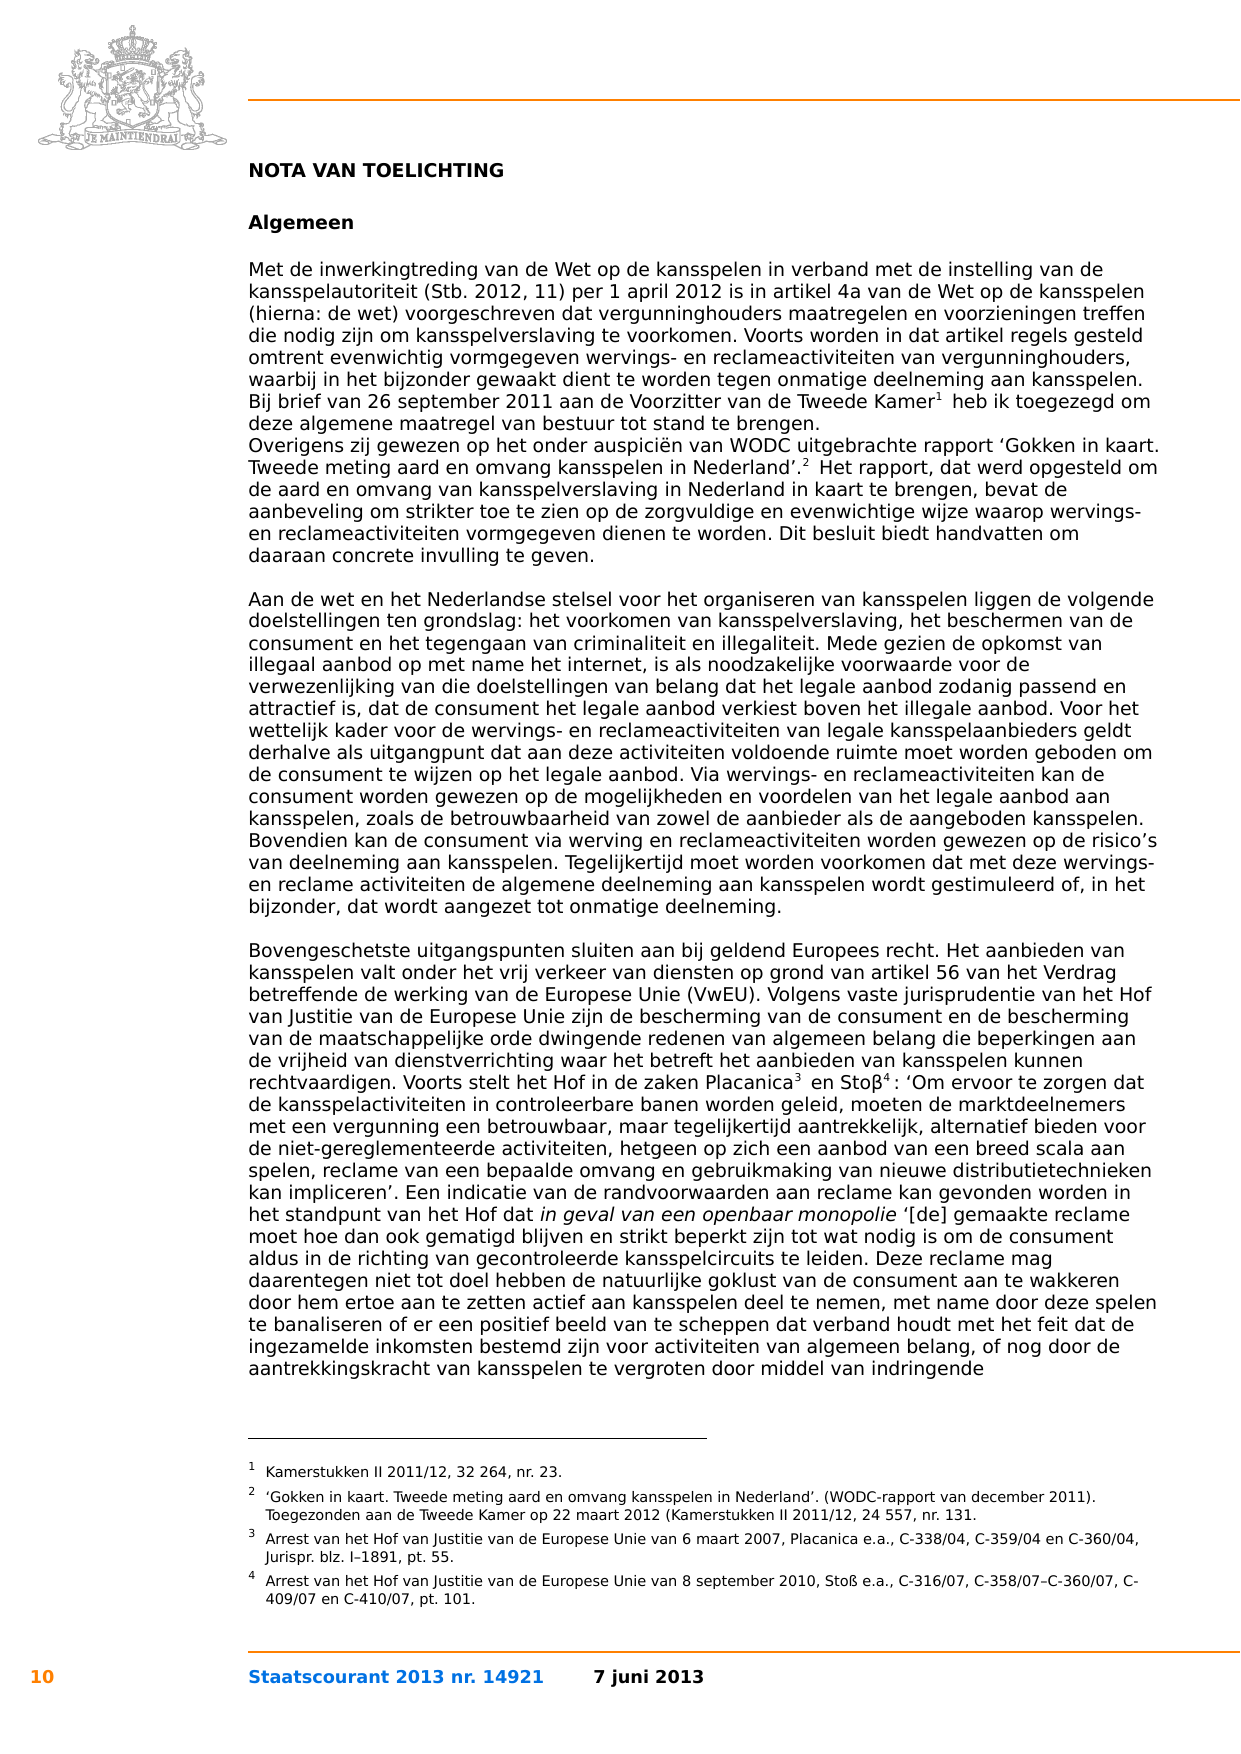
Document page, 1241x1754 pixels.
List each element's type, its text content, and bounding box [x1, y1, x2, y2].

text Bovengeschetste uitgangspunten sluiten aan bij geldend Europees recht. Het aanbieden van kansspelen valt onder het vrij verkeer van diensten op grond van artikel 56 van het Verdrag betreffende de werking van de Europese Unie (VwEU). Volgens vaste jurisprudentie van het Hof van Justitie van de Europese Unie zijn de bescherming van de consument en de bescherming van de maatschappelijke orde dwingende redenen van algemeen belang die beperkingen aan de vrijheid van dienstverrichting waar het betreft het aanbieden van kansspelen kunnen rechtvaardigen. Voorts stelt het Hof in de zaken Placanica en Stoβ: ‘Om ervoor te zorgen dat de kansspelactiviteiten in controleerbare banen worden geleid, moeten de marktdeelnemers met een vergunning een betrouwbaar, maar tegelijkertijd aantrekkelijk, alternatief bieden voor de niet-gereglementeerde activiteiten, hetgeen op zich een aanbod van een breed scala aan spelen, reclame van een bepaalde omvang en gebruikmaking van nieuwe distributietechnieken kan impliceren’. Een indicatie van de randvoorwaarden aan reclame kan gevonden worden in het standpunt van het Hof dat in geval van een openbaar monopolie ‘[de] gemaakte reclame moet hoe dan ook gematigd blijven en strikt beperkt zijn tot wat nodig is om de consument aldus in de richting van gecontroleerde kansspelcircuits te leiden. Deze reclame mag daarentegen niet tot doel hebben de natuurlijke goklust van de consument aan te wakkeren door hem ertoe aan te zetten actief aan kansspelen deel te nemen, met name door deze spelen te banaliseren of er een positief beeld van te scheppen dat verband houdt met het feit dat de ingezamelde inkomsten bestemd zijn voor activiteiten van algemeen belang, of nog door de aantrekkingskracht van kansspelen te vergroten door middel van indringende [248, 940, 1163, 1379]
picture [38, 25, 227, 150]
text Arrest van het Hof van Justitie van de Europese Unie van 8 september 2010, Stoß e.a., C-316/07, C-358/07–C-360/07, C-409/07 en C-410/07, pt. 101. [248, 1569, 1163, 1608]
text Overigens zij gewezen op het onder auspiciën van WODC uitgebrachte rapport ‘Gokken in kaart. Tweede meting aard en omvang kansspelen in Nederland’. Het rapport, dat werd opgesteld om de aard en omvang van kansspelverslaving in Nederland in kaart te brengen, bevat de aanbeveling om strikter toe te zien op de zorgvuldige en evenwichtige wijze waarop wervings- en reclameactiviteiten vormgegeven dienen te worden. Dit besluit biedt handvatten om daaraan concrete invulling te geven. [248, 435, 1163, 567]
text ‘Gokken in kaart. Tweede meting aard en omvang kansspelen in Nederland’. (WODC-rapport van december 2011). Toegezonden aan de Tweede Kamer op 22 maart 2012 (Kamerstukken II 2011/12, 24 557, nr. 131. [248, 1485, 1163, 1524]
subtitle NOTA VAN TOELICHTING [248, 160, 1163, 182]
text Arrest van het Hof van Justitie van de Europese Unie van 6 maart 2007, Placanica e.a., C-338/04, C-359/04 en C-360/04, Jurispr. blz. I–1891, pt. 55. [248, 1527, 1163, 1566]
subtitle Algemeen [248, 212, 1163, 234]
text Aan de wet en het Nederlandse stelsel voor het organiseren van kansspelen liggen de volgende doelstellingen ten grondslag: het voorkomen van kansspelverslaving, het beschermen van de consument en het tegengaan van criminaliteit en illegaliteit. Mede gezien de opkomst van illegaal aanbod op met name het internet, is als noodzakelijke voorwaarde voor de verwezenlijking van die doelstellingen van belang dat het legale aanbod zodanig passend en attractief is, dat de consument het legale aanbod verkiest boven het illegale aanbod. Voor het wettelijk kader voor de wervings- en reclameactiviteiten van legale kansspelaanbieders geldt derhalve als uitgangpunt dat aan deze activiteiten voldoende ruimte moet worden geboden om de consument te wijzen op het legale aanbod. Via wervings- en reclameactiviteiten kan de consument worden gewezen op de mogelijkheden en voordelen van het legale aanbod aan kansspelen, zoals de betrouwbaarheid van zowel de aanbieder als de aangeboden kansspelen. Bovendien kan de consument via werving en reclameactiviteiten worden gewezen op de risico’s van deelneming aan kansspelen. Tegelijkertijd moet worden voorkomen dat met deze wervings- en reclame activiteiten de algemene deelneming aan kansspelen wordt gestimuleerd of, in het bijzonder, dat wordt aangezet tot onmatige deelneming. [248, 588, 1163, 918]
text Met de inwerkingtreding van de Wet op de kansspelen in verband met de instelling van de kansspelautoriteit (Stb. 2012, 11) per 1 april 2012 is in artikel 4a van de Wet op de kansspelen (hierna: de wet) voorgeschreven dat vergunninghouders maatregelen en voorzieningen treffen die nodig zijn om kansspelverslaving te voorkomen. Voorts worden in dat artikel regels gesteld omtrent evenwichtig vormgegeven wervings- en reclameactiviteiten van vergunninghouders, waarbij in het bijzonder gewaakt dient te worden tegen onmatige deelneming aan kansspelen. Bij brief van 26 september 2011 aan de Voorzitter van de Tweede Kamer heb ik toegezegd om deze algemene maatregel van bestuur tot stand te brengen. [248, 259, 1163, 435]
text Kamerstukken II 2011/12, 32 264, nr. 23. [248, 1460, 1163, 1482]
